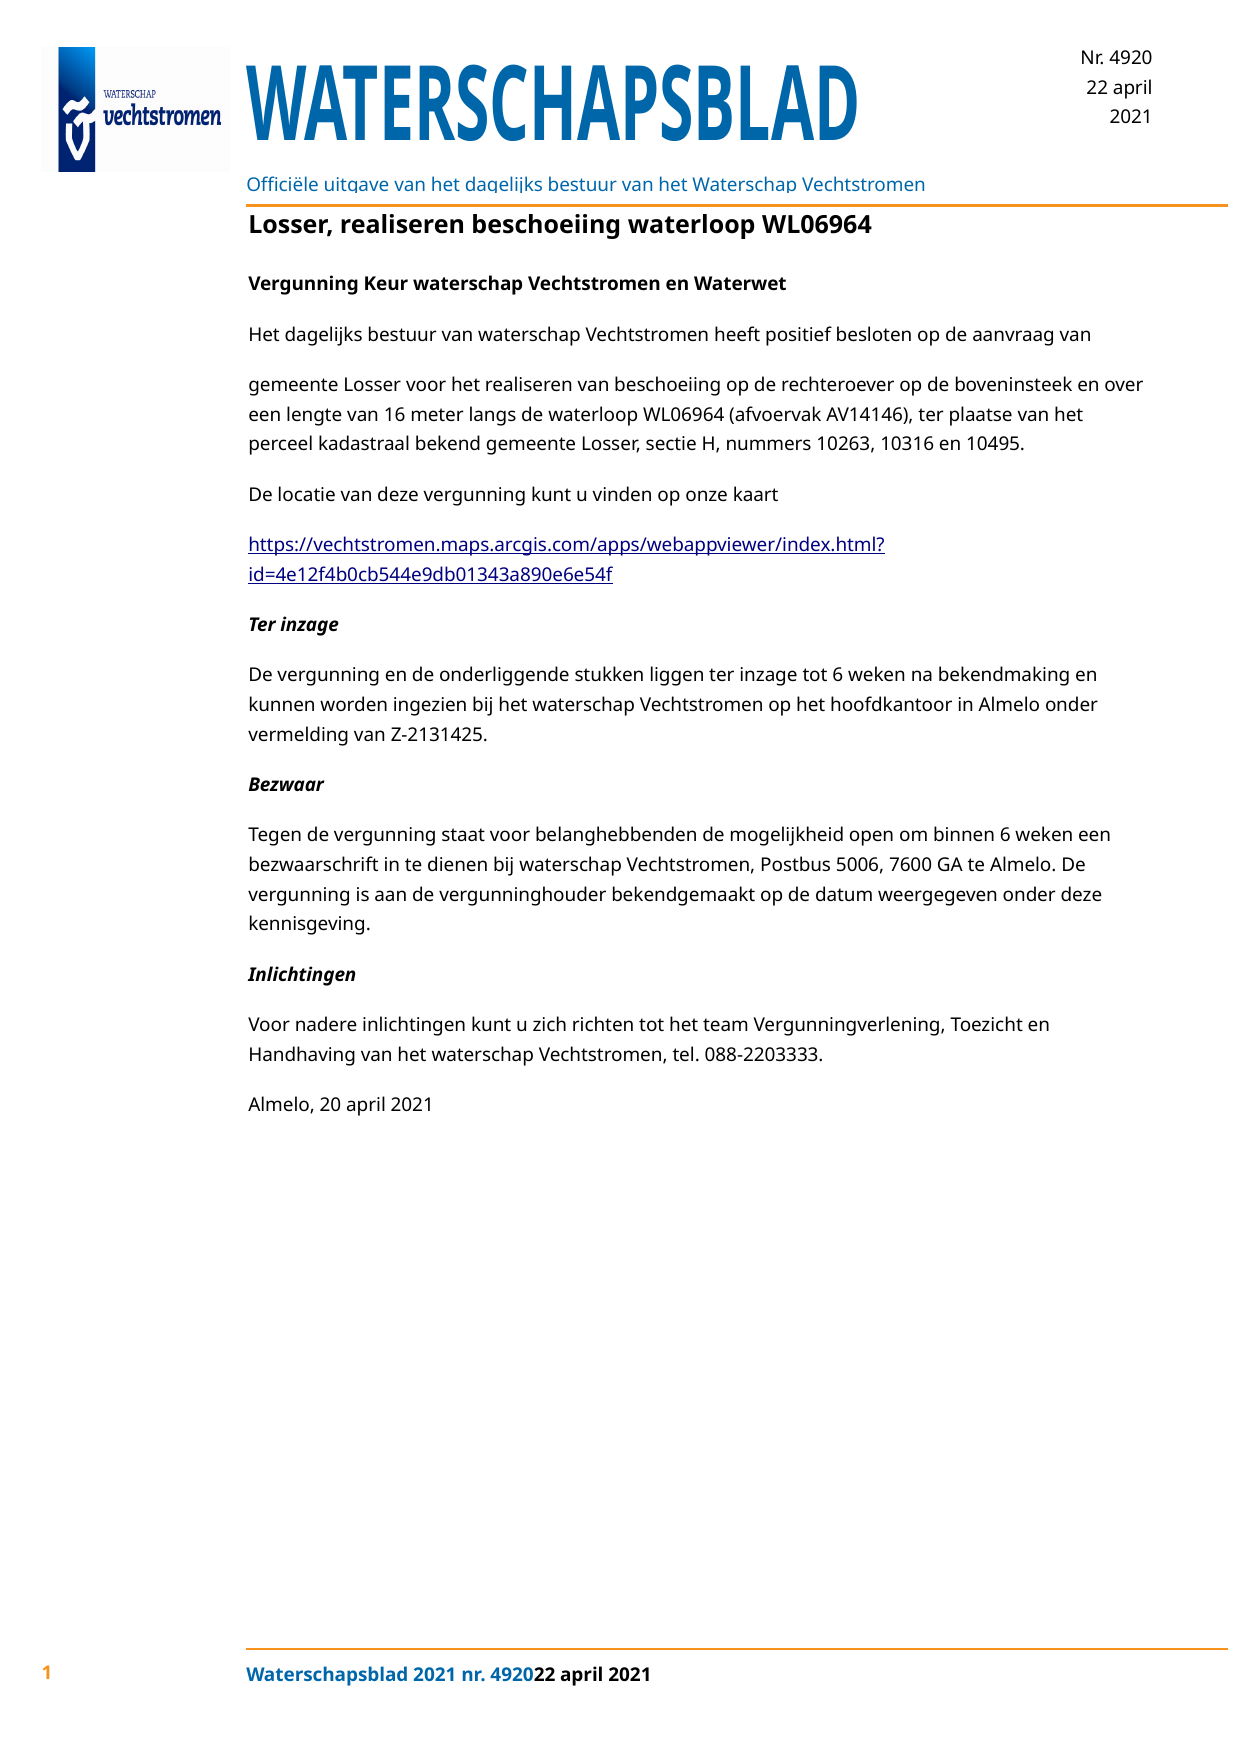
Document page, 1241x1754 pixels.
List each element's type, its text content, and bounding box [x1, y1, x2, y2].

text Voor nadere inlichtingen kunt u zich richten tot het team Vergunningverlening, Toezicht en Handhaving van het waterschap Vechtstromen, tel. 088-2203333. [248, 1011, 1152, 1066]
picture [41, 47, 231, 172]
text https://vechtstromen.maps.arcgis.com/apps/webappviewer/index.html?id=4e12f4b0cb544e9db01343a890e6e54f [248, 531, 1152, 586]
text Vergunning Keur waterschap Vechtstromen en Waterwet [248, 270, 1152, 296]
text Het dagelijks bestuur van waterschap Vechtstromen heeft positief besloten op de aanvraag van [248, 321, 1152, 346]
text gemeente Losser voor het realiseren van beschoeiing op de rechteroever op de boveninsteek en over een lengte van 16 meter langs de waterloop WL06964 (afvoervak AV14146), ter plaatse van het perceel kadastraal bekend gemeente Losser, sectie H, nummers 10263, 10316 en 10495. [248, 371, 1152, 456]
text Losser, realiseren beschoeiing waterloop WL06964 [248, 207, 1152, 241]
text De locatie van deze vergunning kunt u vinden op onze kaart [248, 481, 1152, 506]
text Almelo, 20 april 2021 [248, 1091, 1152, 1117]
text De vergunning en de onderliggende stukken liggen ter inzage tot 6 weken na bekendmaking en kunnen worden ingezien bij het waterschap Vechtstromen op het hoofdkantoor in Almelo onder vermelding van Z-2131425. [248, 662, 1152, 746]
text Bezwaar [248, 771, 1152, 797]
text Tegen de vergunning staat voor belanghebbenden de mogelijkheid open om binnen 6 weken een bezwaarschrift in te dienen bij waterschap Vechtstromen, Postbus 5006, 7600 GA te Almelo. De vergunning is aan de vergunninghouder bekendgemaakt op de datum weergegeven onder deze kennisgeving. [248, 822, 1152, 936]
text Ter inzage [248, 611, 1152, 637]
text Inlichtingen [248, 961, 1152, 986]
